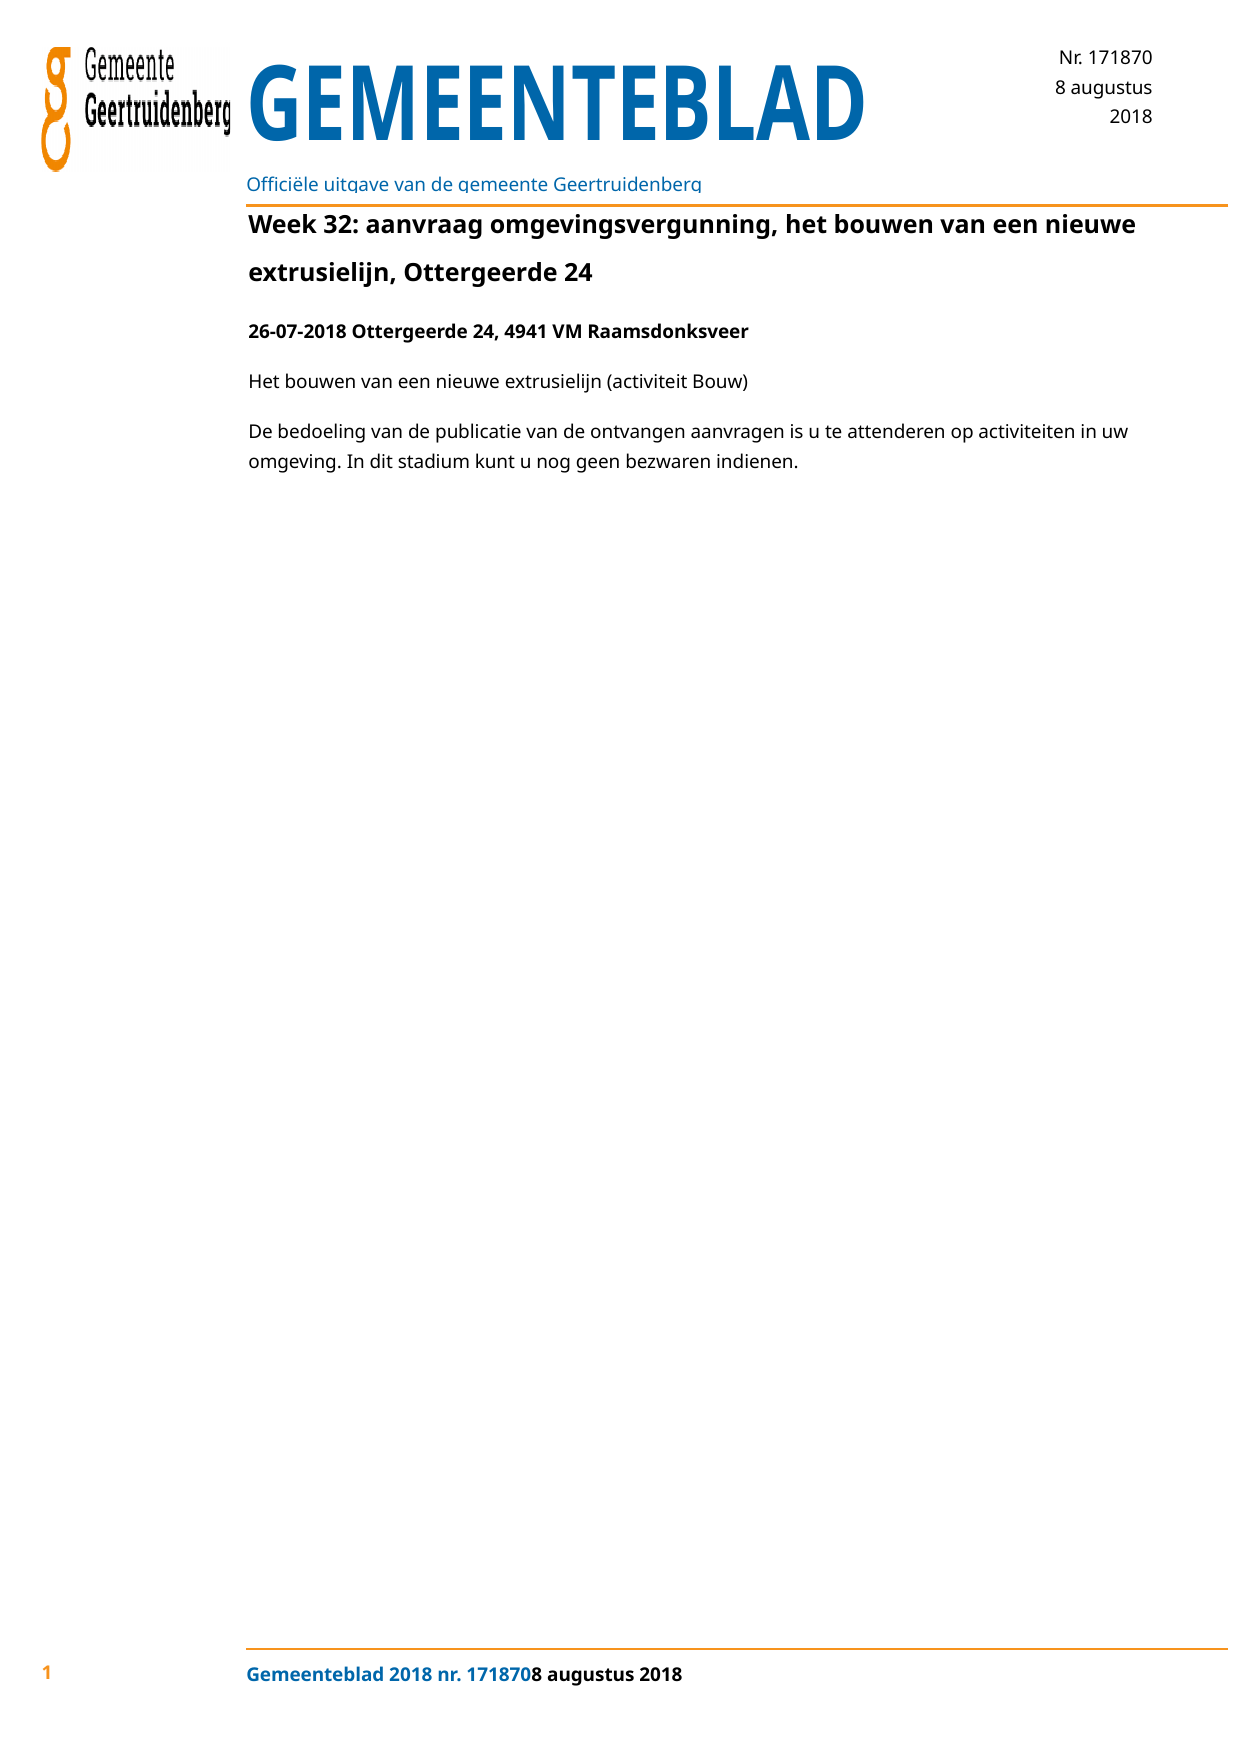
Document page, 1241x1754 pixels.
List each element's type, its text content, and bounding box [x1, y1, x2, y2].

text Week 32: aanvraag omgevingsvergunning, het bouwen van een nieuwe extrusielijn, Ottergeerde 24 [248, 207, 1152, 288]
text 26-07-2018 Ottergeerde 24, 4941 VM Raamsdonksveer [248, 318, 1152, 344]
picture [41, 47, 231, 172]
text De bedoeling van de publicatie van de ontvangen aanvragen is u te attenderen op activiteiten in uw omgeving. In dit stadium kunt u nog geen bezwaren indienen. [248, 419, 1152, 474]
text Het bouwen van een nieuwe extrusielijn (activiteit Bouw) [248, 368, 1152, 394]
